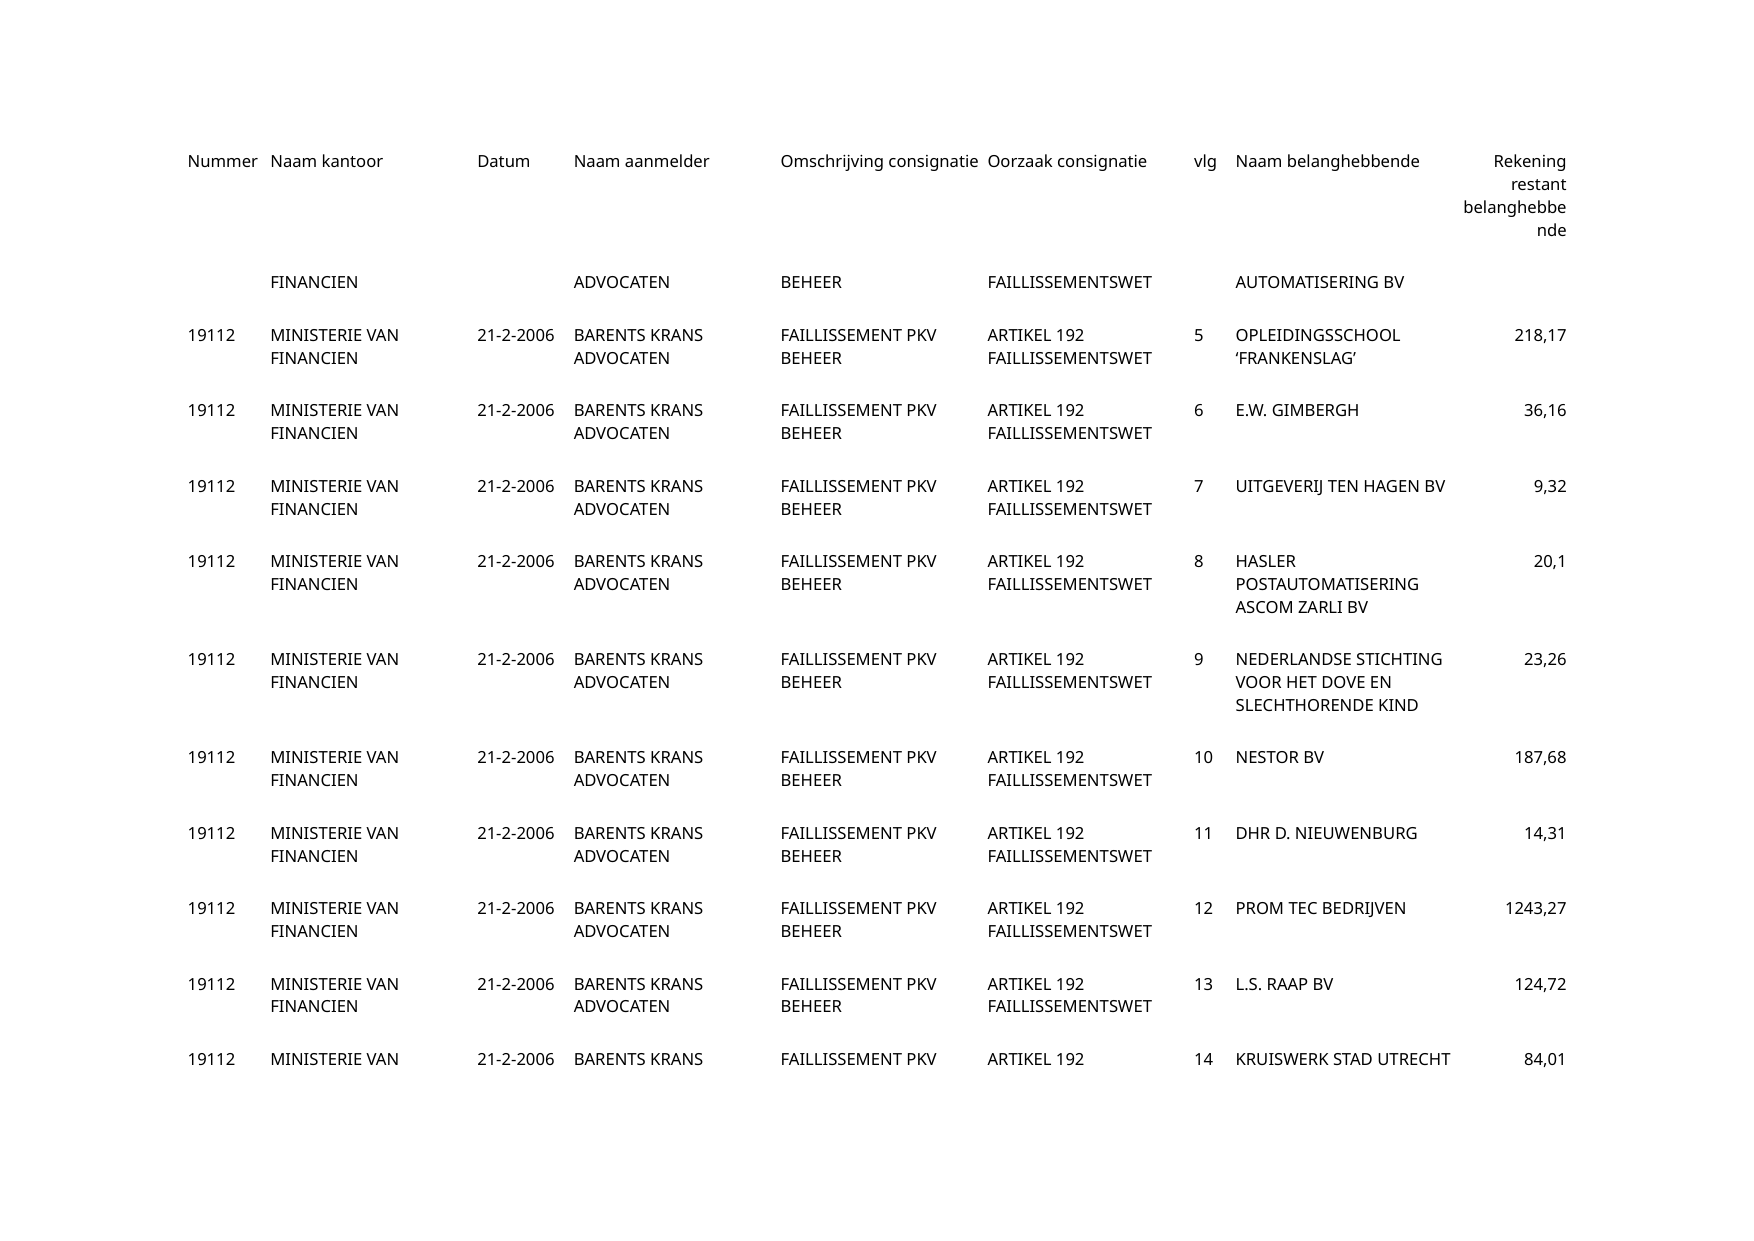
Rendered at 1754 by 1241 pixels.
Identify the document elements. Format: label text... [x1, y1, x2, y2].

table_cell 19112 [188, 648, 270, 746]
table_cell 1243,27 [1456, 897, 1566, 972]
table_cell MINISTERIE VAN FINANCIEN [270, 821, 477, 897]
table_cell 9,32 [1456, 474, 1566, 550]
table_cell 21-2-2006 [477, 550, 573, 648]
table_cell 21-2-2006 [477, 897, 573, 972]
table_cell BARENTS KRANS ADVOCATEN [574, 821, 780, 897]
table_cell FAILLISSEMENT PKV BEHEER [780, 324, 987, 399]
table_cell 19112 [188, 1048, 270, 1070]
table_cell 21-2-2006 [477, 324, 573, 399]
table_cell 20,1 [1456, 550, 1566, 648]
table_cell BEHEER [780, 271, 987, 323]
table_cell FINANCIEN [270, 271, 477, 323]
table_cell 124,72 [1456, 972, 1566, 1048]
table_cell [477, 271, 573, 323]
table_cell ARTIKEL 192 FAILLISSEMENTSWET [987, 821, 1194, 897]
table_cell BARENTS KRANS [574, 1048, 780, 1070]
table_cell 21-2-2006 [477, 1048, 573, 1070]
table_cell HASLER POSTAUTOMATISERING ASCOM ZARLI BV [1235, 550, 1456, 648]
table_cell DHR D. NIEUWENBURG [1235, 821, 1456, 897]
table_cell 36,16 [1456, 399, 1566, 474]
table_header Omschrijving consignatie [780, 150, 987, 271]
table_cell OPLEIDINGSSCHOOL ‘FRANKENSLAG’ [1235, 324, 1456, 399]
table_cell MINISTERIE VAN FINANCIEN [270, 746, 477, 821]
table_cell 12 [1194, 897, 1235, 972]
table_cell 19112 [188, 550, 270, 648]
table_cell FAILLISSEMENT PKV BEHEER [780, 648, 987, 746]
table_cell MINISTERIE VAN [270, 1048, 477, 1070]
table_cell FAILLISSEMENT PKV BEHEER [780, 897, 987, 972]
table_cell ADVOCATEN [574, 271, 780, 323]
table_cell ARTIKEL 192 FAILLISSEMENTSWET [987, 746, 1194, 821]
table_cell 9 [1194, 648, 1235, 746]
table_cell MINISTERIE VAN FINANCIEN [270, 550, 477, 648]
table_cell NESTOR BV [1235, 746, 1456, 821]
table_cell MINISTERIE VAN FINANCIEN [270, 324, 477, 399]
table_cell KRUISWERK STAD UTRECHT [1235, 1048, 1456, 1070]
table_cell 218,17 [1456, 324, 1566, 399]
table_cell NEDERLANDSE STICHTING VOOR HET DOVE EN SLECHTHORENDE KIND [1235, 648, 1456, 746]
table_cell AUTOMATISERING BV [1235, 271, 1456, 323]
table_cell 5 [1194, 324, 1235, 399]
table_cell ARTIKEL 192 FAILLISSEMENTSWET [987, 399, 1194, 474]
table_cell 21-2-2006 [477, 399, 573, 474]
table_cell [188, 271, 270, 323]
table_cell BARENTS KRANS ADVOCATEN [574, 399, 780, 474]
table_cell FAILLISSEMENTSWET [987, 271, 1194, 323]
table_cell ARTIKEL 192 FAILLISSEMENTSWET [987, 550, 1194, 648]
table_cell FAILLISSEMENT PKV BEHEER [780, 399, 987, 474]
table_cell E.W. GIMBERGH [1235, 399, 1456, 474]
table_cell ARTIKEL 192 FAILLISSEMENTSWET [987, 474, 1194, 550]
table_cell 19112 [188, 474, 270, 550]
table_cell MINISTERIE VAN FINANCIEN [270, 972, 477, 1048]
table_cell FAILLISSEMENT PKV BEHEER [780, 746, 987, 821]
table_cell 21-2-2006 [477, 972, 573, 1048]
table_cell BARENTS KRANS ADVOCATEN [574, 746, 780, 821]
table_cell PROM TEC BEDRIJVEN [1235, 897, 1456, 972]
table_cell FAILLISSEMENT PKV BEHEER [780, 474, 987, 550]
table_cell ARTIKEL 192 [987, 1048, 1194, 1070]
table_cell BARENTS KRANS ADVOCATEN [574, 550, 780, 648]
table_cell MINISTERIE VAN FINANCIEN [270, 897, 477, 972]
table_cell 10 [1194, 746, 1235, 821]
table_header Oorzaak consignatie [987, 150, 1194, 271]
table_cell FAILLISSEMENT PKV [780, 1048, 987, 1070]
table_header Naam aanmelder [574, 150, 780, 271]
table_cell 8 [1194, 550, 1235, 648]
table_cell L.S. RAAP BV [1235, 972, 1456, 1048]
table_header Naam belanghebbende [1235, 150, 1456, 271]
table_cell BARENTS KRANS ADVOCATEN [574, 324, 780, 399]
table_header Nummer [188, 150, 270, 271]
table_cell 187,68 [1456, 746, 1566, 821]
table_cell 7 [1194, 474, 1235, 550]
table_cell ARTIKEL 192 FAILLISSEMENTSWET [987, 897, 1194, 972]
table_cell BARENTS KRANS ADVOCATEN [574, 897, 780, 972]
table_cell BARENTS KRANS ADVOCATEN [574, 648, 780, 746]
table_cell 19112 [188, 897, 270, 972]
table_cell 6 [1194, 399, 1235, 474]
table_cell MINISTERIE VAN FINANCIEN [270, 399, 477, 474]
table_header Rekening restant belanghebbende [1456, 150, 1566, 271]
table_header Datum [477, 150, 573, 271]
table_cell 21-2-2006 [477, 821, 573, 897]
table_cell ARTIKEL 192 FAILLISSEMENTSWET [987, 972, 1194, 1048]
table_cell 19112 [188, 746, 270, 821]
table_cell 21-2-2006 [477, 746, 573, 821]
table_cell 19112 [188, 972, 270, 1048]
table_cell 19112 [188, 399, 270, 474]
table_header vlg [1194, 150, 1235, 271]
table_cell 21-2-2006 [477, 648, 573, 746]
table_cell ARTIKEL 192 FAILLISSEMENTSWET [987, 324, 1194, 399]
table_cell FAILLISSEMENT PKV BEHEER [780, 821, 987, 897]
table_cell 84,01 [1456, 1048, 1566, 1070]
table_cell 13 [1194, 972, 1235, 1048]
table_cell 19112 [188, 821, 270, 897]
table_cell ARTIKEL 192 FAILLISSEMENTSWET [987, 648, 1194, 746]
table_cell MINISTERIE VAN FINANCIEN [270, 648, 477, 746]
table_cell FAILLISSEMENT PKV BEHEER [780, 972, 987, 1048]
table_cell MINISTERIE VAN FINANCIEN [270, 474, 477, 550]
table_cell 14,31 [1456, 821, 1566, 897]
table_cell BARENTS KRANS ADVOCATEN [574, 972, 780, 1048]
table_cell 11 [1194, 821, 1235, 897]
table_cell FAILLISSEMENT PKV BEHEER [780, 550, 987, 648]
table_header Naam kantoor [270, 150, 477, 271]
table_cell 14 [1194, 1048, 1235, 1070]
table_cell 21-2-2006 [477, 474, 573, 550]
table_cell UITGEVERIJ TEN HAGEN BV [1235, 474, 1456, 550]
table_cell [1194, 271, 1235, 323]
table_cell BARENTS KRANS ADVOCATEN [574, 474, 780, 550]
table_cell 19112 [188, 324, 270, 399]
table_cell [1456, 271, 1566, 323]
table_cell 23,26 [1456, 648, 1566, 746]
